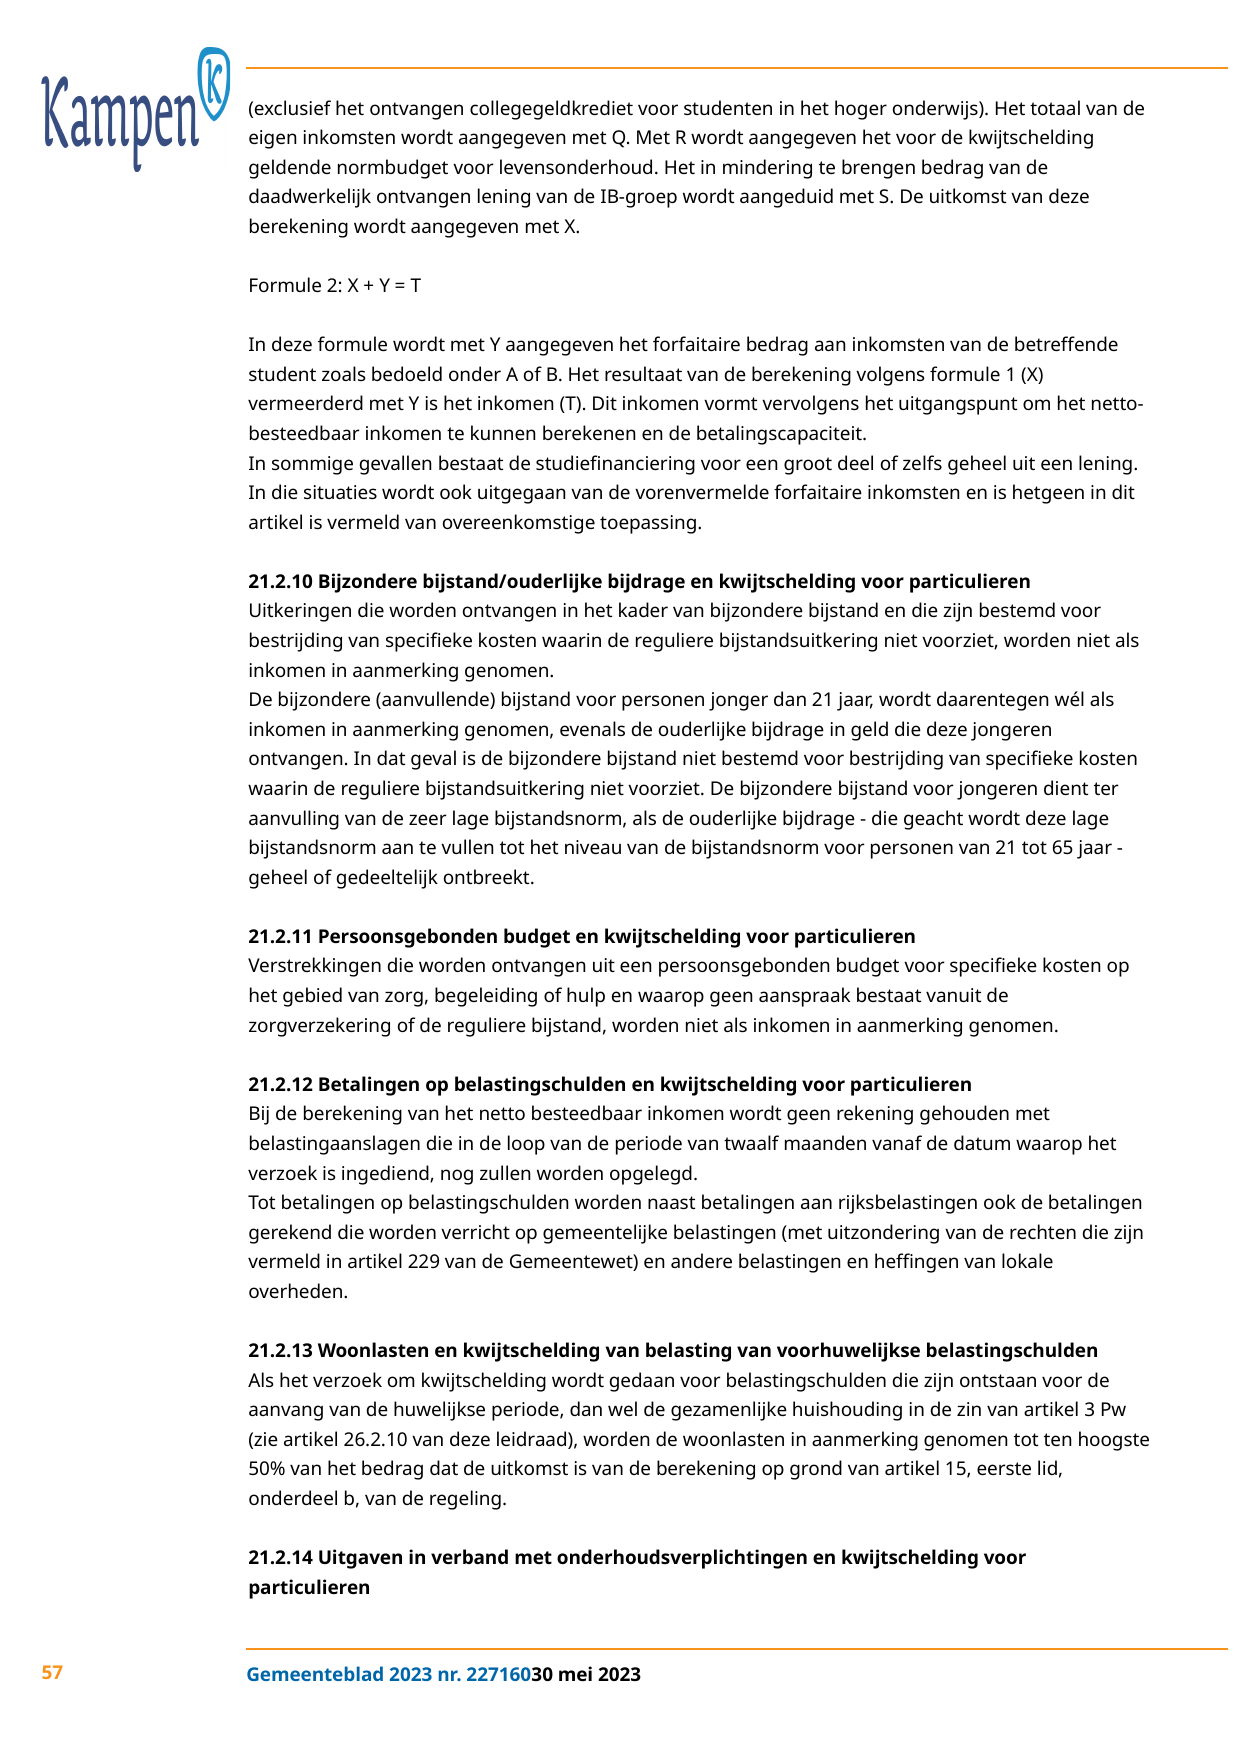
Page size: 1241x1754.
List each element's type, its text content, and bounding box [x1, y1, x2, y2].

text Bij de berekening van het netto besteedbaar inkomen wordt geen rekening gehouden met belastingaanslagen die in de loop van de periode van twaalf maanden vanaf de datum waarop het verzoek is ingediend, nog zullen worden opgelegd. [248, 1101, 1152, 1186]
text 21.2.10 Bijzondere bijstand/ouderlijke bijdrage en kwijtschelding voor particulieren [248, 568, 1152, 594]
picture [41, 47, 231, 172]
text Formule 2: X + Y = T [248, 272, 1152, 298]
text De bijzondere (aanvullende) bijstand voor personen jonger dan 21 jaar, wordt daarentegen wél als inkomen in aanmerking genomen, evenals de ouderlijke bijdrage in geld die deze jongeren ontvangen. In dat geval is de bijzondere bijstand niet bestemd voor bestrijding van specifieke kosten waarin de reguliere bijstandsuitkering niet voorziet. De bijzondere bijstand voor jongeren dient ter aanvulling van de zeer lage bijstandsnorm, als de ouderlijke bijdrage - die geacht wordt deze lage bijstandsnorm aan te vullen tot het niveau van de bijstandsnorm voor personen van 21 tot 65 jaar - geheel of gedeeltelijk ontbreekt. [248, 686, 1152, 890]
text Verstrekkingen die worden ontvangen uit een persoonsgebonden budget voor specifieke kosten op het gebied van zorg, begeleiding of hulp en waarop geen aanspraak bestaat vanuit de zorgverzekering of de reguliere bijstand, worden niet als inkomen in aanmerking genomen. [248, 953, 1152, 1038]
text In deze formule wordt met Y aangegeven het forfaitaire bedrag aan inkomsten van de betreffende student zoals bedoeld onder A of B. Het resultaat van de berekening volgens formule 1 (X) vermeerderd met Y is het inkomen (T). Dit inkomen vormt vervolgens het uitgangspunt om het netto-besteedbaar inkomen te kunnen berekenen en de betalingscapaciteit. [248, 331, 1152, 446]
text Uitkeringen die worden ontvangen in het kader van bijzondere bijstand en die zijn bestemd voor bestrijding van specifieke kosten waarin de reguliere bijstandsuitkering niet voorziet, worden niet als inkomen in aanmerking genomen. [248, 598, 1152, 683]
text Tot betalingen op belastingschulden worden naast betalingen aan rijksbelastingen ook de betalingen gerekend die worden verricht op gemeentelijke belastingen (met uitzondering van de rechten die zijn vermeld in artikel 229 van de Gemeentewet) en andere belastingen en heffingen van lokale overheden. [248, 1189, 1152, 1304]
text 21.2.14 Uitgaven in verband met onderhoudsverplichtingen en kwijtschelding voor particulieren [248, 1544, 1152, 1600]
text In sommige gevallen bestaat de studiefinanciering voor een groot deel of zelfs geheel uit een lening. In die situaties wordt ook uitgegaan van de vorenvermelde forfaitaire inkomsten en is hetgeen in dit artikel is vermeld van overeenkomstige toepassing. [248, 450, 1152, 535]
text 21.2.11 Persoonsgebonden budget en kwijtschelding voor particulieren [248, 923, 1152, 949]
text 21.2.13 Woonlasten en kwijtschelding van belasting van voorhuwelijkse belastingschulden [248, 1337, 1152, 1363]
text 21.2.12 Betalingen op belastingschulden en kwijtschelding voor particulieren [248, 1071, 1152, 1097]
text Als het verzoek om kwijtschelding wordt gedaan voor belastingschulden die zijn ontstaan voor de aanvang van de huwelijkse periode, dan wel de gezamenlijke huishouding in de zin van artikel 3 Pw (zie artikel 26.2.10 van deze leidraad), worden de woonlasten in aanmerking genomen tot ten hoogste 50% van het bedrag dat de uitkomst is van de berekening op grond van artikel 15, eerste lid, onderdeel b, van de regeling. [248, 1367, 1152, 1511]
text (exclusief het ontvangen collegegeldkrediet voor studenten in het hoger onderwijs). Het totaal van de eigen inkomsten wordt aangegeven met Q. Met R wordt aangegeven het voor de kwijtschelding geldende normbudget voor levensonderhoud. Het in mindering te brengen bedrag van de daadwerkelijk ontvangen lening van de IB-groep wordt aangeduid met S. De uitkomst van deze berekening wordt aangegeven met X. [248, 95, 1152, 239]
